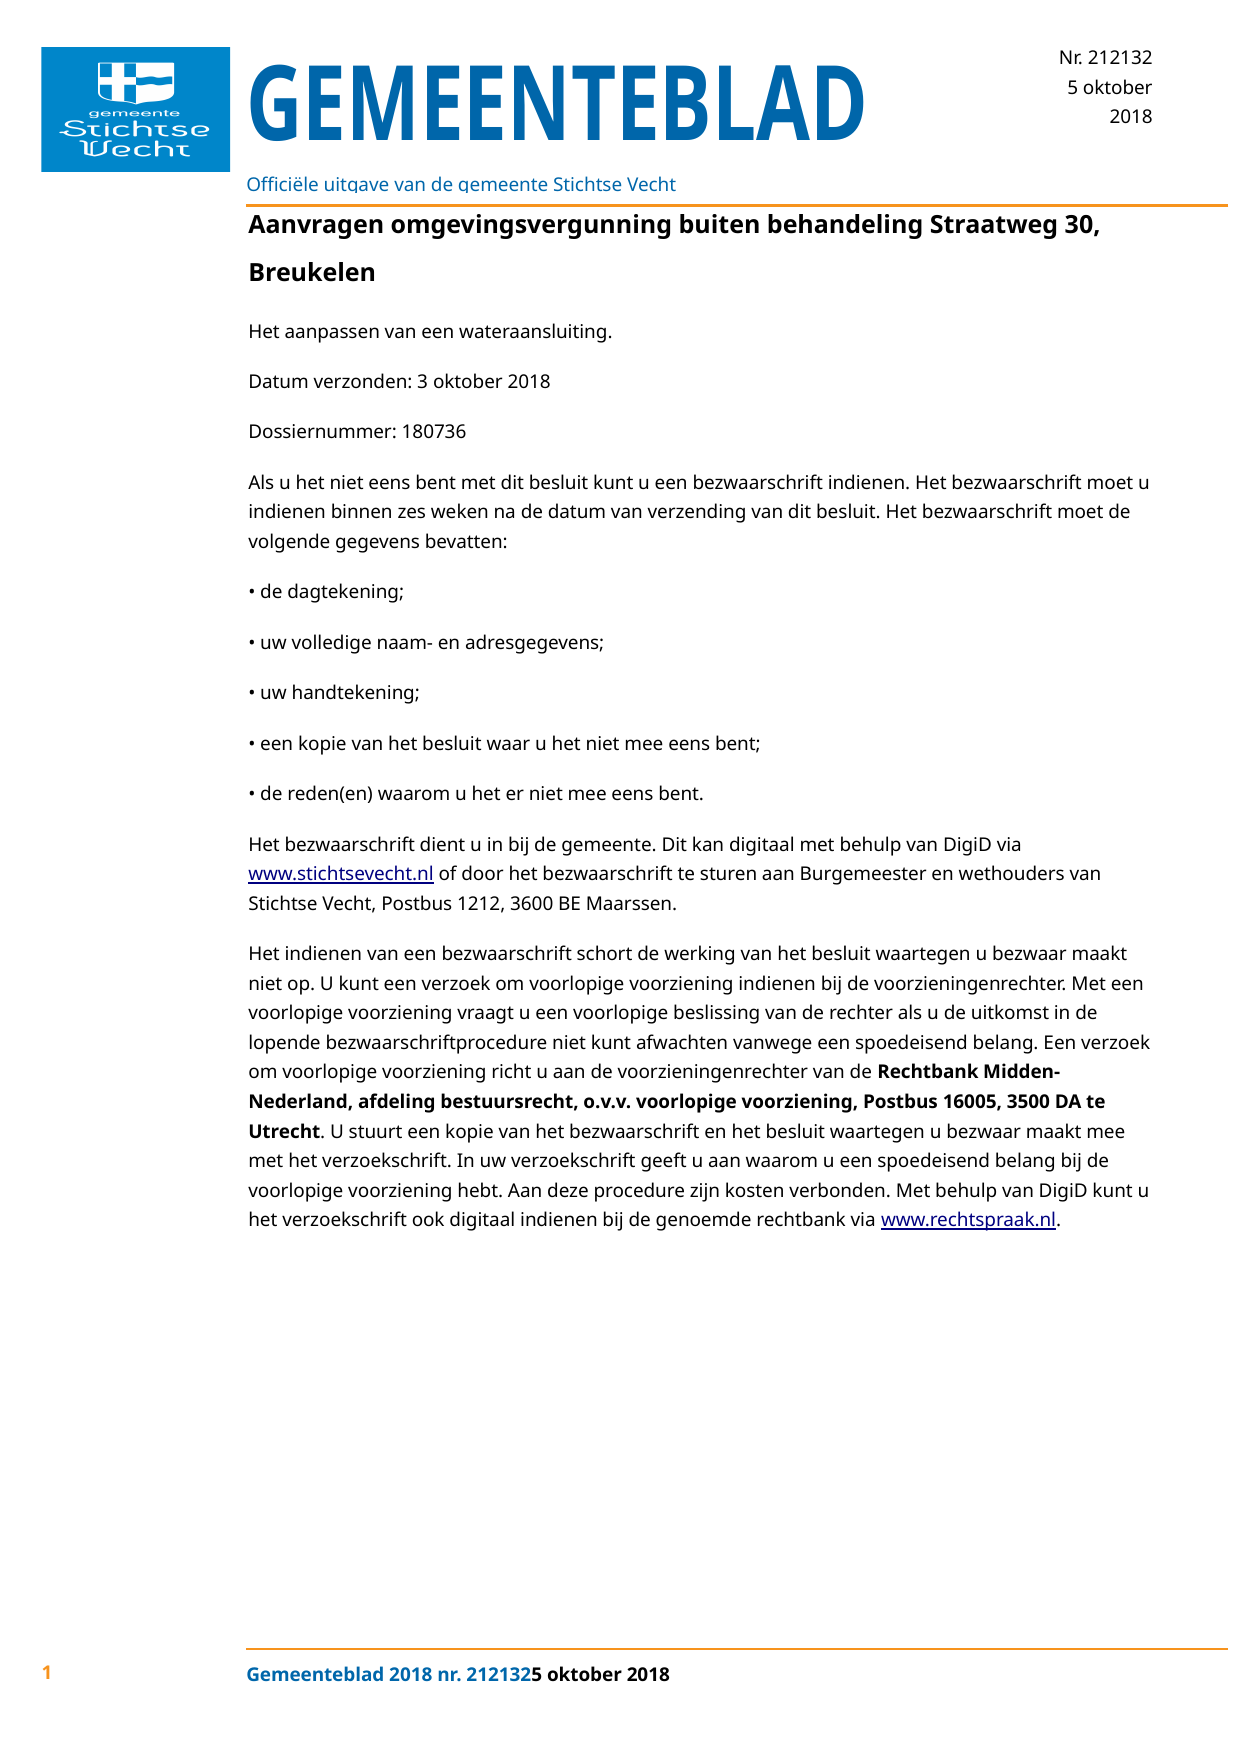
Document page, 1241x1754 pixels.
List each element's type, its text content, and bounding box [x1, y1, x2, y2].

text • een kopie van het besluit waar u het niet mee eens bent; [248, 730, 1152, 756]
picture [99, 63, 135, 101]
text Als u het niet eens bent met dit besluit kunt u een bezwaarschrift indienen. Het bezwaarschrift moet u indienen binnen zes weken na de datum van verzending van dit besluit. Het bezwaarschrift moet de volgende gegevens bevatten: [248, 469, 1152, 554]
text Het indienen van een bezwaarschrift schort de werking van het besluit waartegen u bezwaar maakt niet op. U kunt een verzoek om voorlopige voorziening indienen bij de voorzieningenrechter. Met een voorlopige voorziening vraagt u een voorlopige beslissing van de rechter als u de uitkomst in de lopende bezwaarschriftprocedure niet kunt afwachten vanwege een spoedeisend belang. Een verzoek om voorlopige voorziening richt u aan de voorzieningenrechter van de Rechtbank Midden-Nederland, afdeling bestuursrecht, o.v.v. voorlopige voorziening, Postbus 16005, 3500 DA te Utrecht. U stuurt een kopie van het bezwaarschrift en het besluit waartegen u bezwaar maakt mee met het verzoekschrift. In uw verzoekschrift geeft u aan waarom u een spoedeisend belang bij de voorlopige voorziening hebt. Aan deze procedure zijn kosten verbonden. Met behulp van DigiD kunt u het verzoekschrift ook digitaal indienen bij de genoemde rechtbank via www.rechtspraak.nl. [248, 940, 1152, 1232]
text • de dagtekening; [248, 579, 1152, 604]
picture [137, 63, 174, 103]
text • de reden(en) waarom u het er niet mee eens bent. [248, 780, 1152, 806]
text • uw volledige naam- en adresgegevens; [248, 629, 1152, 655]
text Het bezwaarschrift dient u in bij de gemeente. Dit kan digitaal met behulp van DigiD via www.stichtsevecht.nl of door het bezwaarschrift te sturen aan Burgemeester en wethouders van Stichtse Vecht, Postbus 1212, 3600 BE Maarssen. [248, 831, 1152, 916]
text Het aanpassen van een wateraansluiting. [248, 318, 1152, 344]
text Datum verzonden: 3 oktober 2018 [248, 368, 1152, 394]
text • uw handtekening; [248, 679, 1152, 705]
text Dossiernummer: 180736 [248, 419, 1152, 444]
text Aanvragen omgevingsvergunning buiten behandeling Straatweg 30, Breukelen [248, 207, 1152, 288]
